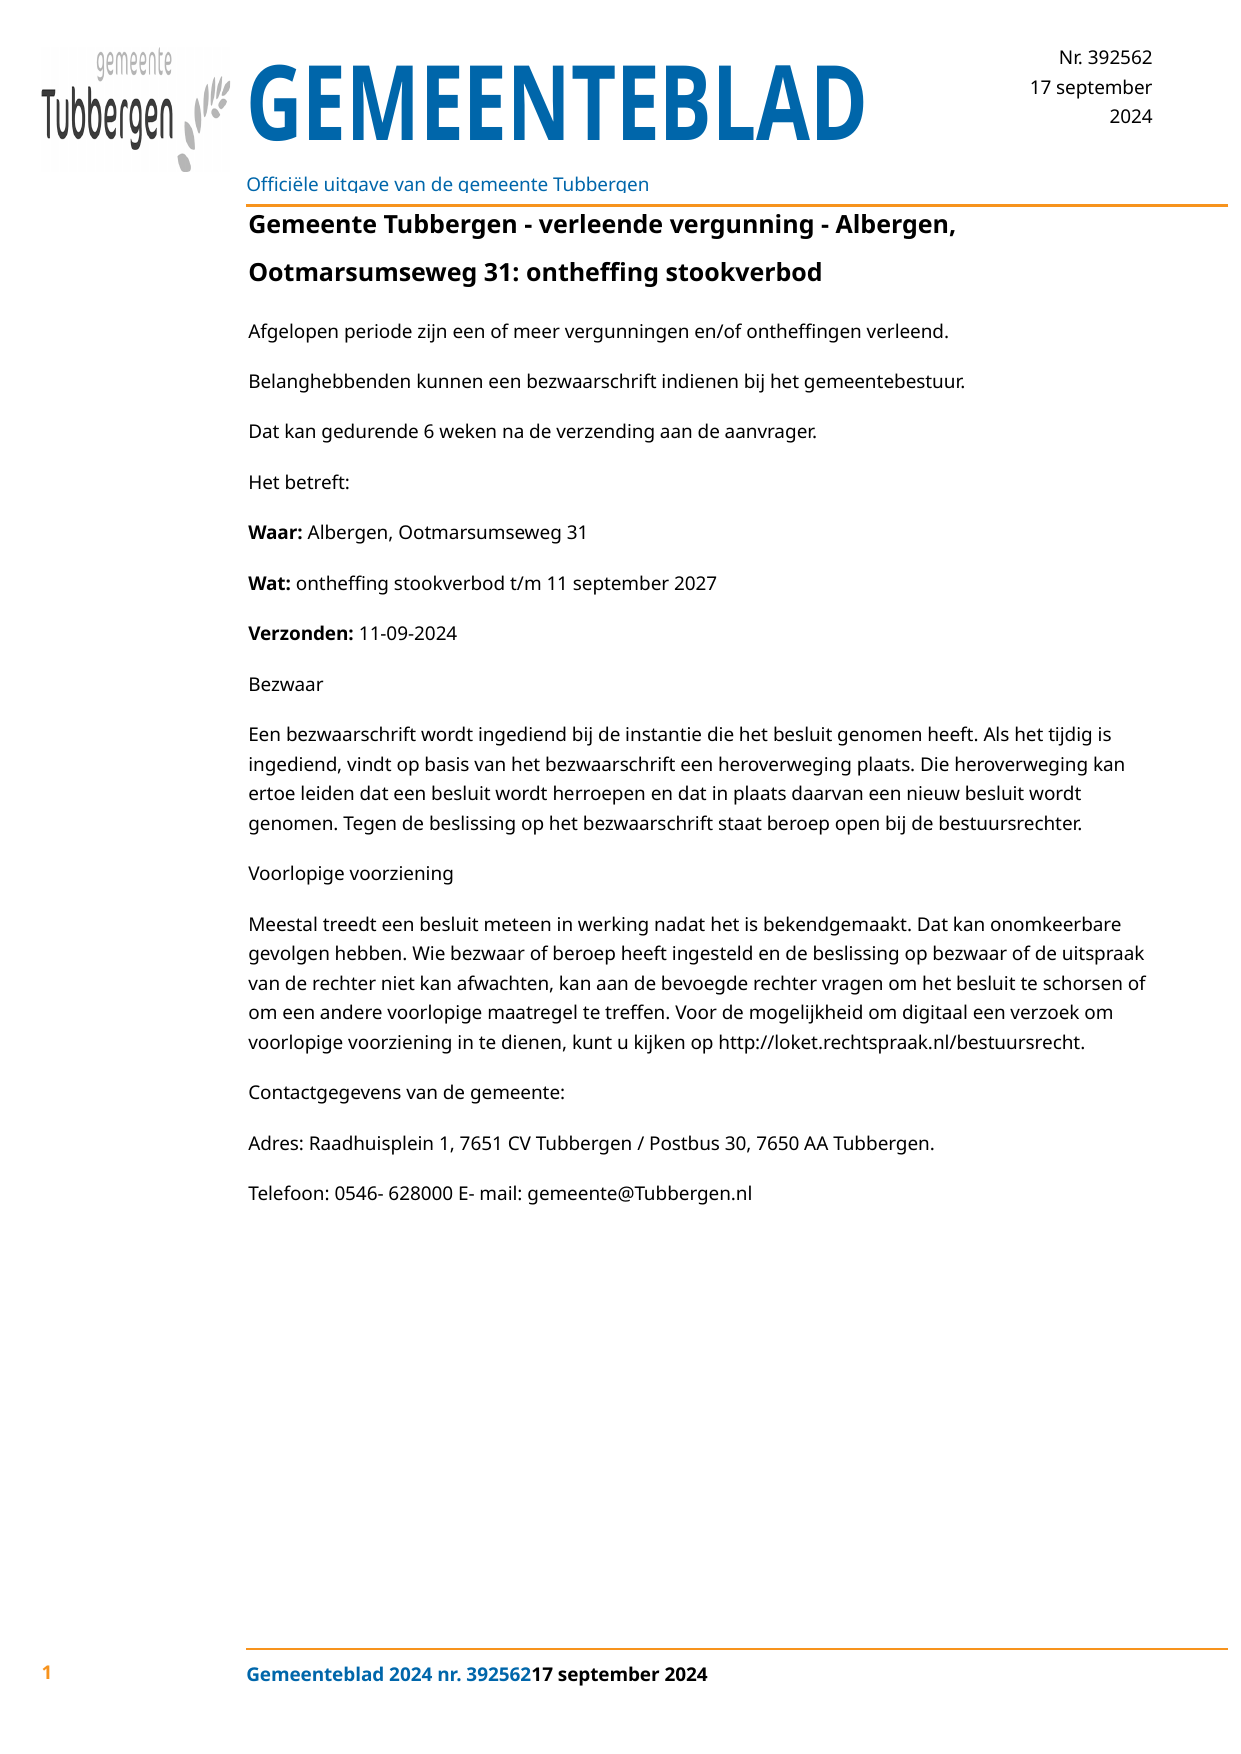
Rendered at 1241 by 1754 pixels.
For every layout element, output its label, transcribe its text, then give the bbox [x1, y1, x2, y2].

text Een bezwaarschrift wordt ingediend bij de instantie die het besluit genomen heeft. Als het tijdig is ingediend, vindt op basis van het bezwaarschrift een heroverweging plaats. Die heroverweging kan ertoe leiden dat een besluit wordt herroepen en dat in plaats daarvan een nieuw besluit wordt genomen. Tegen de beslissing op het bezwaarschrift staat beroep open bij de bestuursrechter. [248, 721, 1152, 836]
text Het betreft: [248, 469, 1152, 495]
text Gemeente Tubbergen - verleende vergunning - Albergen, Ootmarsumseweg 31: ontheffing stookverbod [248, 207, 1152, 288]
text Wat: ontheffing stookverbod t/m 11 september 2027 [248, 570, 1152, 596]
text Adres: Raadhuisplein 1, 7651 CV Tubbergen / Postbus 30, 7650 AA Tubbergen. [248, 1130, 1152, 1156]
picture [41, 47, 231, 172]
text Waar: Albergen, Ootmarsumseweg 31 [248, 519, 1152, 545]
text Verzonden: 11-09-2024 [248, 620, 1152, 646]
text Dat kan gedurende 6 weken na de verzending aan de aanvrager. [248, 419, 1152, 444]
text Voorlopige voorziening [248, 860, 1152, 886]
text Meestal treedt een besluit meteen in werking nadat het is bekendgemaakt. Dat kan onomkeerbare gevolgen hebben. Wie bezwaar of beroep heeft ingesteld en de beslissing op bezwaar of de uitspraak van de rechter niet kan afwachten, kan aan de bevoegde rechter vragen om het besluit te schorsen of om een andere voorlopige maatregel te treffen. Voor de mogelijkheid om digitaal een verzoek om voorlopige voorziening in te dienen, kunt u kijken op http://loket.rechtspraak.nl/bestuursrecht. [248, 911, 1152, 1055]
text Telefoon: 0546- 628000 E- mail: gemeente@Tubbergen.nl [248, 1180, 1152, 1206]
text Belanghebbenden kunnen een bezwaarschrift indienen bij het gemeentebestuur. [248, 368, 1152, 394]
text Afgelopen periode zijn een of meer vergunningen en/of ontheffingen verleend. [248, 318, 1152, 344]
text Contactgegevens van de gemeente: [248, 1079, 1152, 1105]
text Bezwaar [248, 671, 1152, 697]
